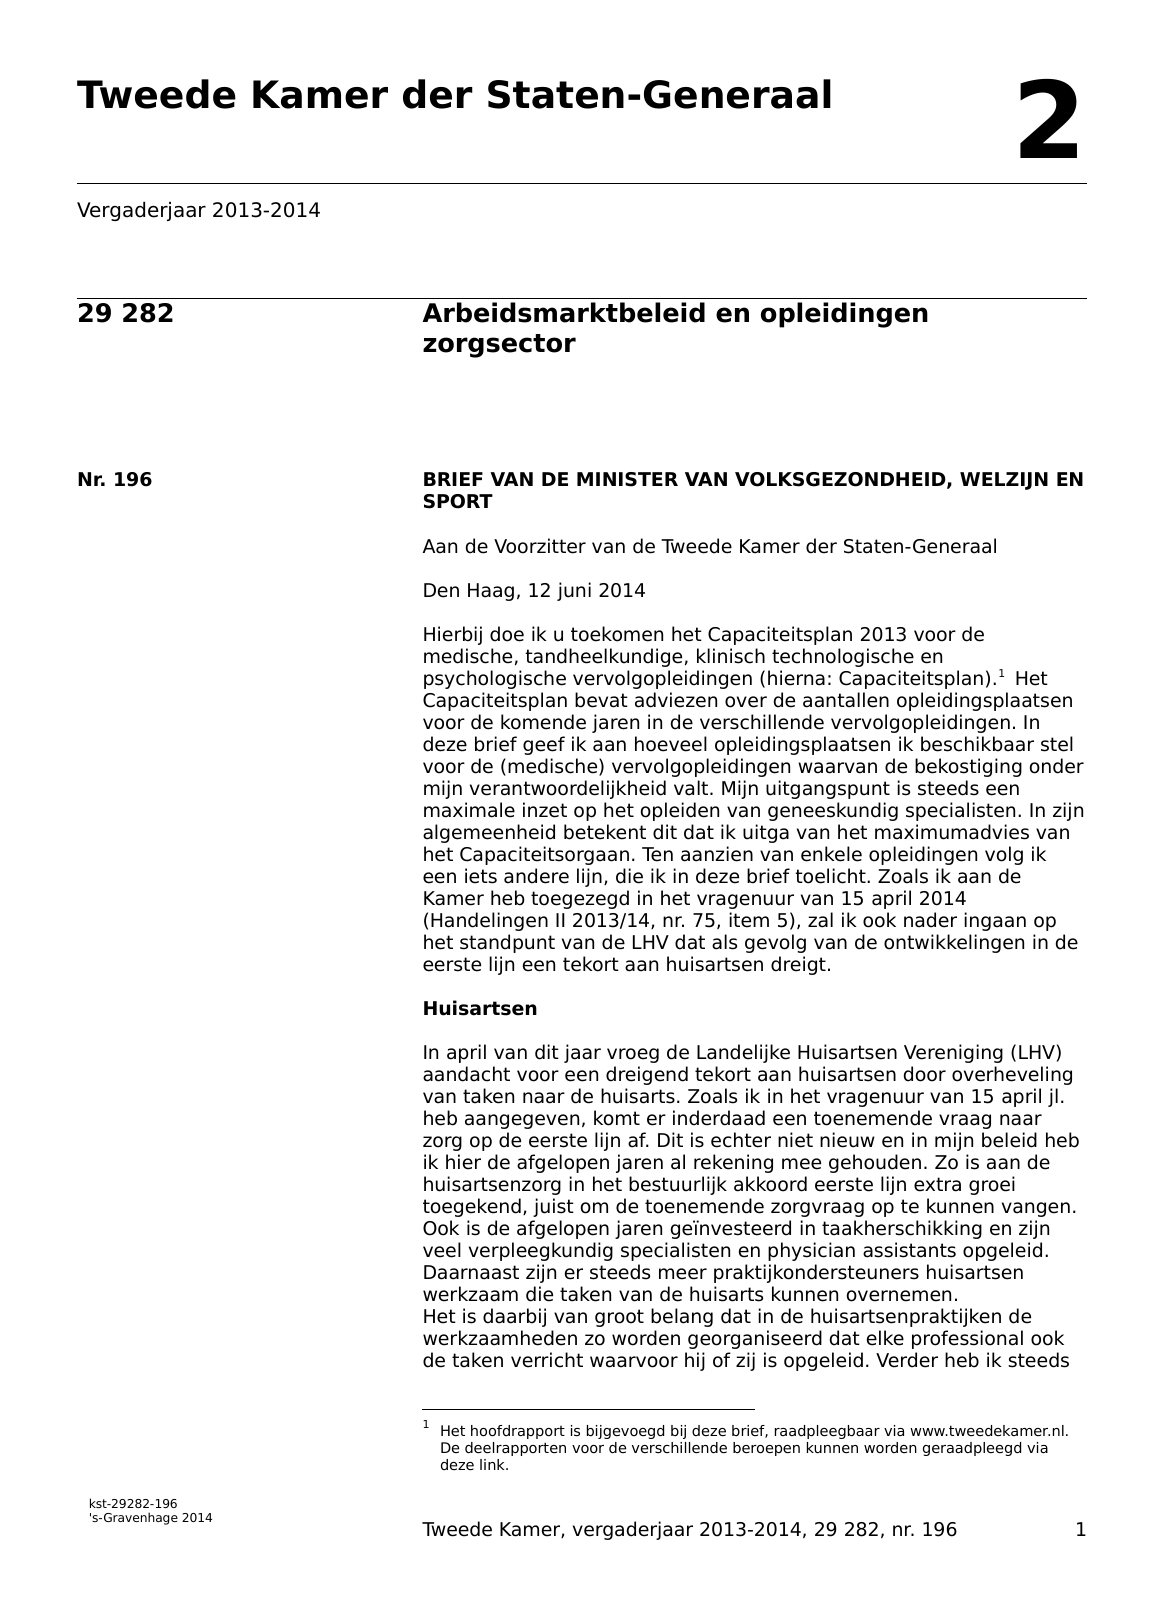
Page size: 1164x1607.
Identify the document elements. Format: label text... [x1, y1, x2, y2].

text kst-29282-196 [88, 1497, 323, 1511]
table_header 2 [886, 59, 1087, 183]
text Het hoofdrapport is bijgevoegd bij deze brief, raadpleegbaar via www.tweedekamer.nl. De deelrapporten voor de verschillende beroepen kunnen worden geraadpleegd via deze link. [422, 1418, 1087, 1474]
text 's-Gravenhage 2014 [88, 1511, 323, 1525]
table_cell Vergaderjaar 2013-2014 [77, 184, 1087, 298]
text Het is daarbij van groot belang dat in de huisartsenpraktijken de werkzaamheden zo worden georganiseerd dat elke professional ook de taken verricht waarvoor hij of zij is opgeleid. Verder heb ik steeds [422, 1306, 1087, 1372]
subtitle Huisartsen [422, 998, 1087, 1020]
subtitle Nr. 196 BRIEF VAN DE MINISTER VAN VOLKSGEZONDHEID, WELZIJN EN SPORT [77, 469, 1087, 513]
text Den Haag, 12 juni 2014 [422, 580, 1087, 602]
text Aan de Voorzitter van de Tweede Kamer der Staten-Generaal [422, 536, 1087, 557]
subtitle 29 282 Arbeidsmarktbeleid en opleidingen zorgsector [77, 299, 1087, 358]
table_header Tweede Kamer der Staten-Generaal [77, 59, 886, 183]
text In april van dit jaar vroeg de Landelijke Huisartsen Vereniging (LHV) aandacht voor een dreigend tekort aan huisartsen door overheveling van taken naar de huisarts. Zoals ik in het vragenuur van 15 april jl. heb aangegeven, komt er inderdaad een toenemende vraag naar zorg op de eerste lijn af. Dit is echter niet nieuw en in mijn beleid heb ik hier de afgelopen jaren al rekening mee gehouden. Zo is aan de huisartsenzorg in het bestuurlijk akkoord eerste lijn extra groei toegekend, juist om de toenemende zorgvraag op te kunnen vangen. Ook is de afgelopen jaren geïnvesteerd in taakherschikking en zijn veel verpleegkundig specialisten en physician assistants opgeleid. Daarnaast zijn er steeds meer praktijkondersteuners huisartsen werkzaam die taken van de huisarts kunnen overnemen. [422, 1042, 1087, 1306]
text Hierbij doe ik u toekomen het Capaciteitsplan 2013 voor de medische, tandheelkundige, klinisch technologische en psychologische vervolgopleidingen (hierna: Capaciteitsplan). Het Capaciteitsplan bevat adviezen over de aantallen opleidingsplaatsen voor de komende jaren in de verschillende vervolgopleidingen. In deze brief geef ik aan hoeveel opleidingsplaatsen ik beschikbaar stel voor de (medische) vervolgopleidingen waarvan de bekostiging onder mijn verantwoordelijkheid valt. Mijn uitgangspunt is steeds een maximale inzet op het opleiden van geneeskundig specialisten. In zijn algemeenheid betekent dit dat ik uitga van het maximumadvies van het Capaciteitsorgaan. Ten aanzien van enkele opleidingen volg ik een iets andere lijn, die ik in deze brief toelicht. Zoals ik aan de Kamer heb toegezegd in het vragenuur van 15 april 2014 (Handelingen II 2013/14, nr. 75, item 5), zal ik ook nader ingaan op het standpunt van de LHV dat als gevolg van de ontwikkelingen in de eerste lijn een tekort aan huisartsen dreigt. [422, 624, 1087, 976]
